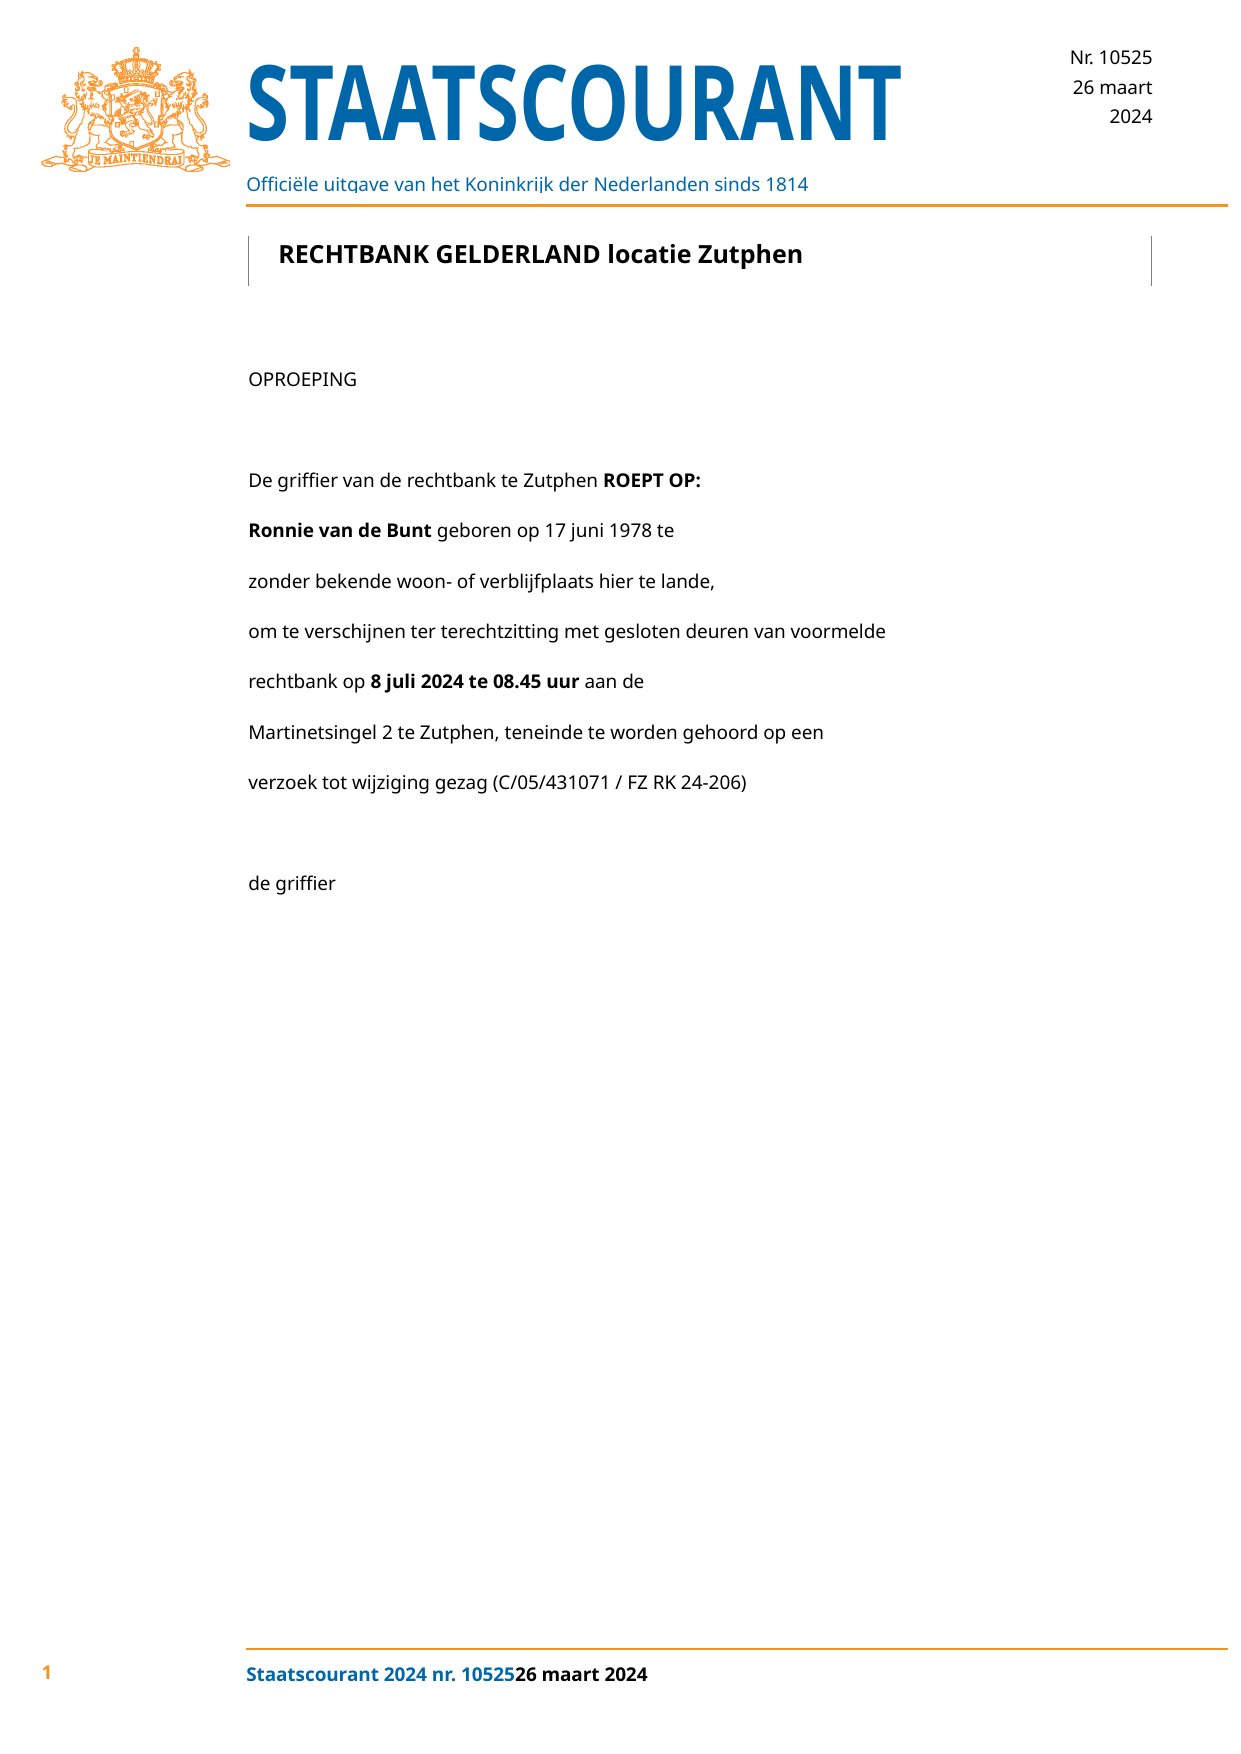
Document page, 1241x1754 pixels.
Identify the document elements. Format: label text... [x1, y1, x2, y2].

text zonder bekende woon- of verblijfplaats hier te lande, [248, 568, 1152, 593]
text Martinetsingel 2 te Zutphen, teneinde te worden gehoord op een [248, 719, 1152, 745]
text om te verschijnen ter terechtzitting met gesloten deuren van voormelde [248, 618, 1152, 644]
text De griffier van de rechtbank te Zutphen ROEPT OP: [248, 467, 1152, 493]
text rechtbank op 8 juli 2024 te 08.45 uur aan de [248, 669, 1152, 694]
picture [41, 47, 231, 172]
text de griffier [248, 870, 1152, 896]
table_header RECHTBANK GELDERLAND locatie Zutphen [249, 236, 1151, 286]
text verzoek tot wijziging gezag (C/05/431071 / FZ RK 24-206) [248, 769, 1152, 795]
text Ronnie van de Bunt geboren op 17 juni 1978 te [248, 517, 1152, 543]
text OPROEPING [248, 366, 1152, 392]
